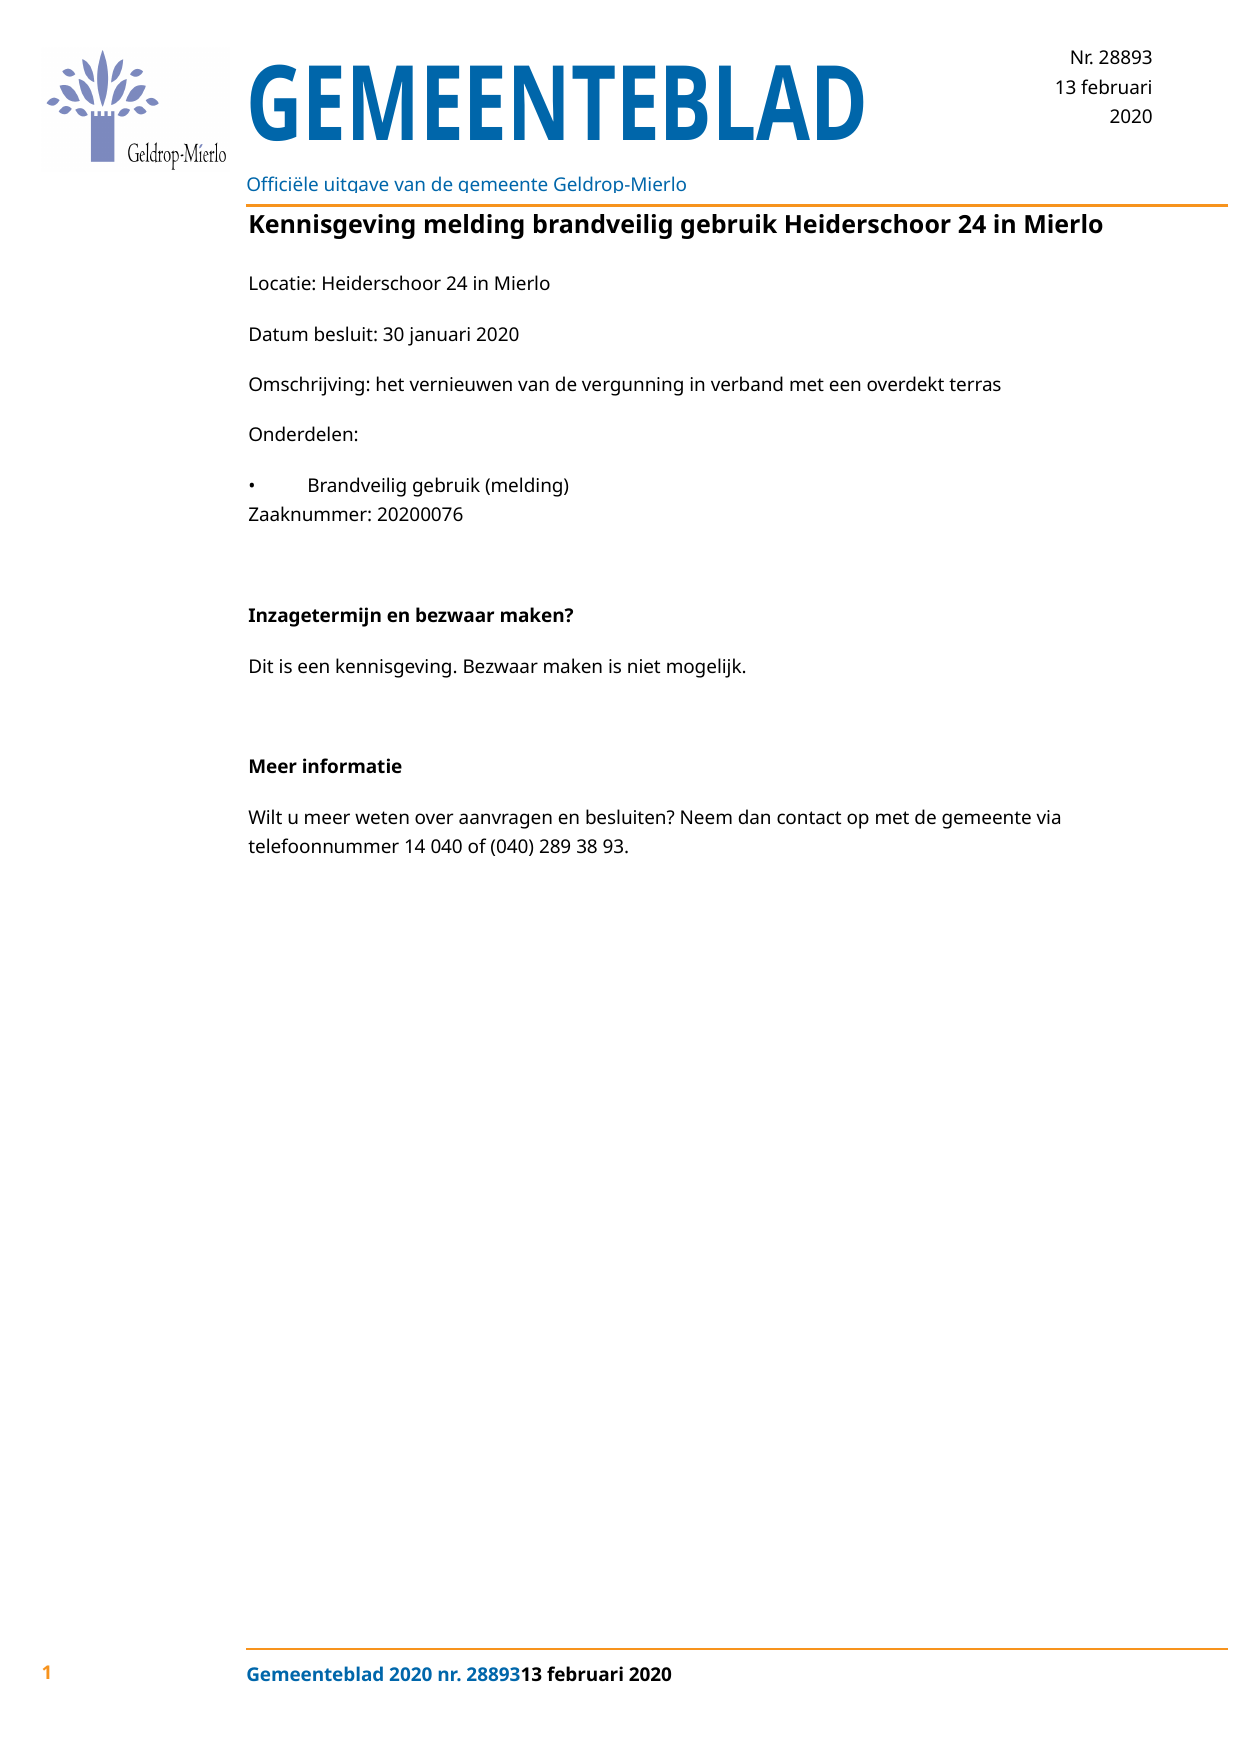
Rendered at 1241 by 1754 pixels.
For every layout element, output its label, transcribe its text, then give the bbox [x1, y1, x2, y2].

text Wilt u meer weten over aanvragen en besluiten? Neem dan contact op met de gemeente via telefoonnummer 14 040 of (040) 289 38 93. [248, 804, 1152, 859]
text Inzagetermijn en bezwaar maken? [248, 602, 1152, 628]
text Datum besluit: 30 januari 2020 [248, 321, 1152, 346]
text Dit is een kennisgeving. Bezwaar maken is niet mogelijk. [248, 653, 1152, 678]
text Meer informatie [248, 754, 1152, 779]
text Omschrijving: het vernieuwen van de vergunning in verband met een overdekt terras [248, 371, 1152, 397]
list Brandveilig gebruik (melding) [248, 472, 1152, 498]
picture [41, 47, 231, 172]
text Locatie: Heiderschoor 24 in Mierlo [248, 270, 1152, 296]
text Kennisgeving melding brandveilig gebruik Heiderschoor 24 in Mierlo [248, 207, 1152, 241]
text Zaaknummer: 20200076 [248, 502, 1152, 527]
text Onderdelen: [248, 422, 1152, 447]
